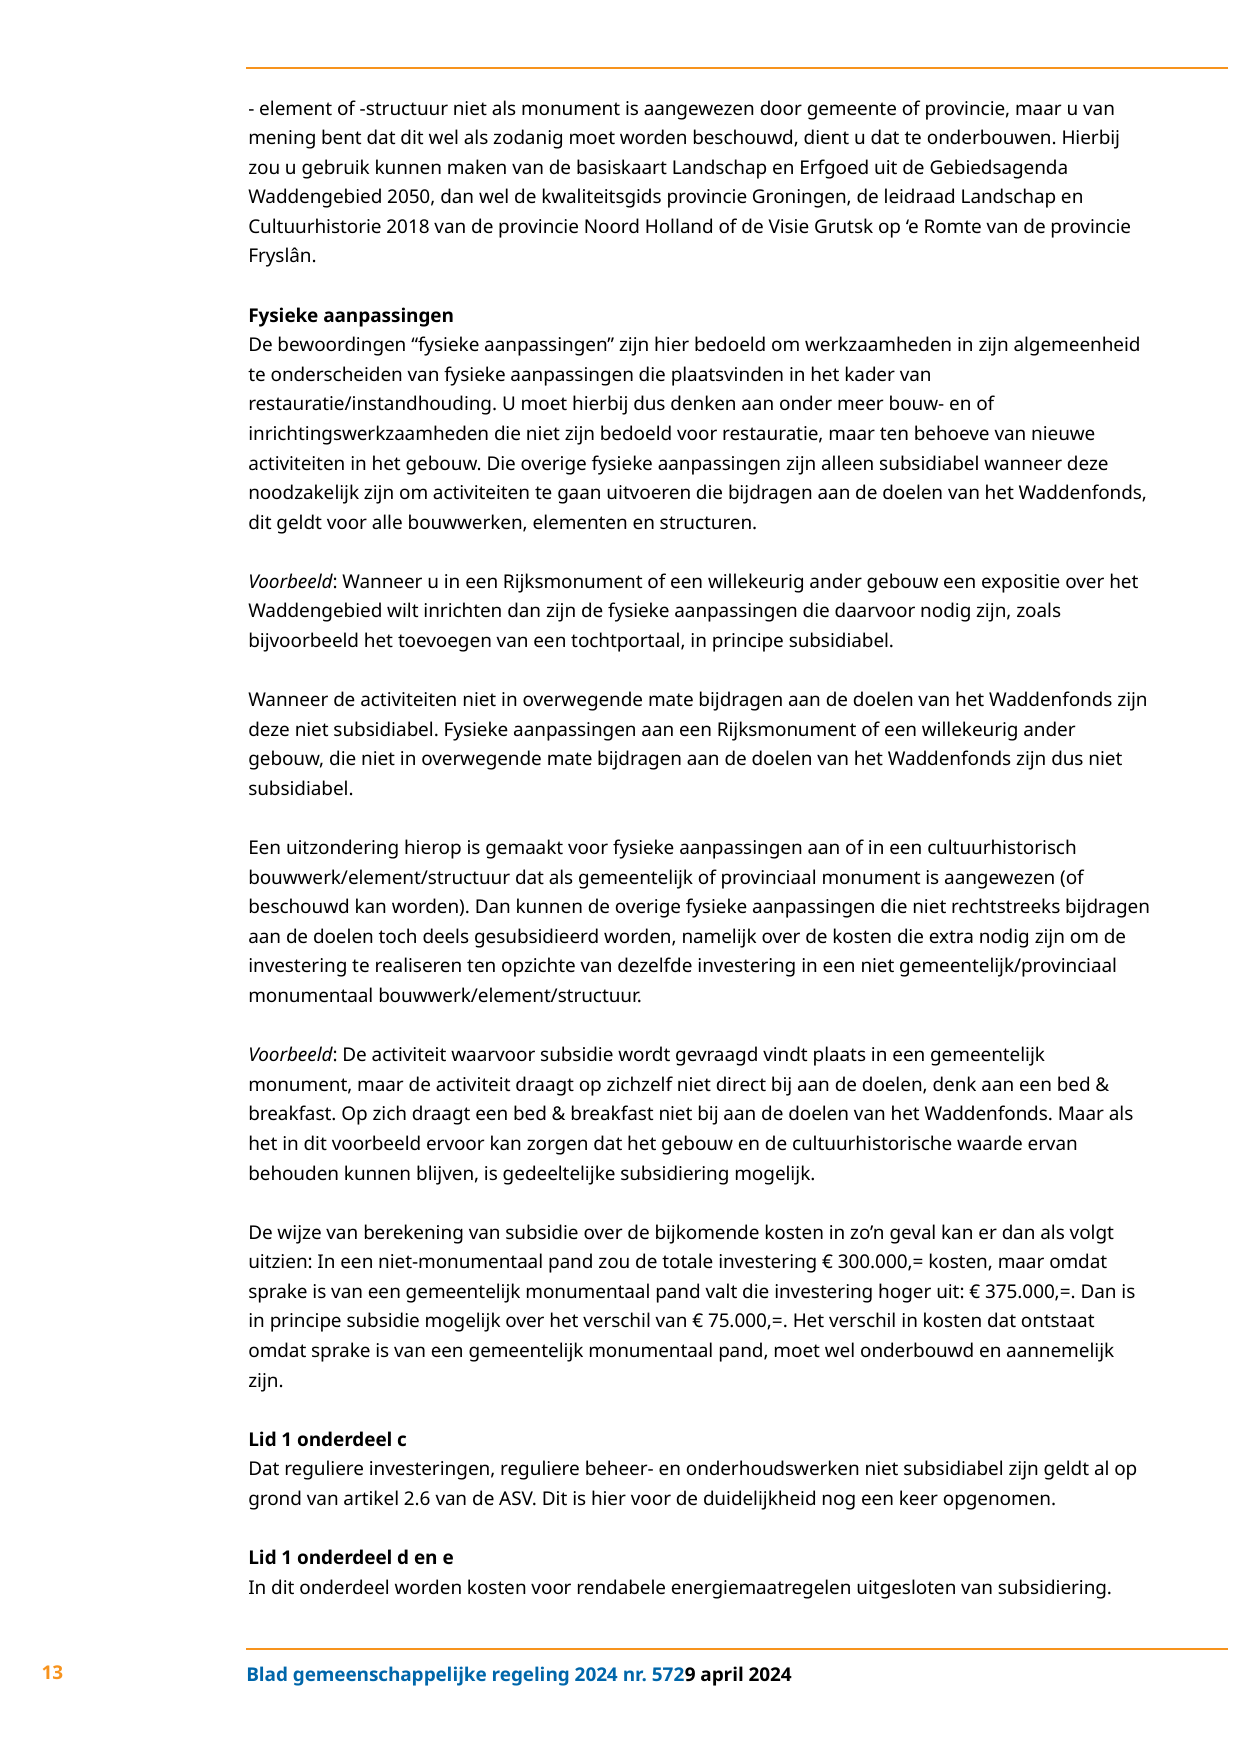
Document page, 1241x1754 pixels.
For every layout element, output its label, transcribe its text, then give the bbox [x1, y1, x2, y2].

text - element of -structuur niet als monument is aangewezen door gemeente of provincie, maar u van mening bent dat dit wel als zodanig moet worden beschouwd, dient u dat te onderbouwen. Hierbij zou u gebruik kunnen maken van de basiskaart Landschap en Erfgoed uit de Gebiedsagenda Waddengebied 2050, dan wel de kwaliteitsgids provincie Groningen, de leidraad Landschap en Cultuurhistorie 2018 van de provincie Noord Holland of de Visie Grutsk op ‘e Romte van de provincie Fryslân. [248, 95, 1152, 268]
text De wijze van berekening van subsidie over de bijkomende kosten in zo’n geval kan er dan als volgt uitzien: In een niet-monumentaal pand zou de totale investering € 300.000,= kosten, maar omdat sprake is van een gemeentelijk monumentaal pand valt die investering hoger uit: € 375.000,=. Dan is in principe subsidie mogelijk over het verschil van € 75.000,=. Het verschil in kosten dat ontstaat omdat sprake is van een gemeentelijk monumentaal pand, moet wel onderbouwd en aannemelijk zijn. [248, 1219, 1152, 1393]
text Fysieke aanpassingen [248, 302, 1152, 328]
text Lid 1 onderdeel c [248, 1426, 1152, 1452]
text Lid 1 onderdeel d en e [248, 1544, 1152, 1570]
text Dat reguliere investeringen, reguliere beheer- en onderhoudswerken niet subsidiabel zijn geldt al op grond van artikel 2.6 van de ASV. Dit is hier voor de duidelijkheid nog een keer opgenomen. [248, 1456, 1152, 1511]
picture [41, 47, 231, 172]
text In dit onderdeel worden kosten voor rendabele energiemaatregelen uitgesloten van subsidiering. [248, 1574, 1152, 1600]
text De bewoordingen “fysieke aanpassingen” zijn hier bedoeld om werkzaamheden in zijn algemeenheid te onderscheiden van fysieke aanpassingen die plaatsvinden in het kader van restauratie/instandhouding. U moet hierbij dus denken aan onder meer bouw- en of inrichtingswerkzaamheden die niet zijn bedoeld voor restauratie, maar ten behoeve van nieuwe activiteiten in het gebouw. Die overige fysieke aanpassingen zijn alleen subsidiabel wanneer deze noodzakelijk zijn om activiteiten te gaan uitvoeren die bijdragen aan de doelen van het Waddenfonds, dit geldt voor alle bouwwerken, elementen en structuren. [248, 331, 1152, 535]
text Voorbeeld: De activiteit waarvoor subsidie wordt gevraagd vindt plaats in een gemeentelijk monument, maar de activiteit draagt op zichzelf niet direct bij aan de doelen, denk aan een bed & breakfast. Op zich draagt een bed & breakfast niet bij aan de doelen van het Waddenfonds. Maar als het in dit voorbeeld ervoor kan zorgen dat het gebouw en de cultuurhistorische waarde ervan behouden kunnen blijven, is gedeeltelijke subsidiering mogelijk. [248, 1041, 1152, 1186]
text Voorbeeld: Wanneer u in een Rijksmonument of een willekeurig ander gebouw een expositie over het Waddengebied wilt inrichten dan zijn de fysieke aanpassingen die daarvoor nodig zijn, zoals bijvoorbeeld het toevoegen van een tochtportaal, in principe subsidiabel. [248, 568, 1152, 653]
text Een uitzondering hierop is gemaakt voor fysieke aanpassingen aan of in een cultuurhistorisch bouwwerk/element/structuur dat als gemeentelijk of provinciaal monument is aangewezen (of beschouwd kan worden). Dan kunnen de overige fysieke aanpassingen die niet rechtstreeks bijdragen aan de doelen toch deels gesubsidieerd worden, namelijk over de kosten die extra nodig zijn om de investering te realiseren ten opzichte van dezelfde investering in een niet gemeentelijk/provinciaal monumentaal bouwwerk/element/structuur. [248, 834, 1152, 1008]
text Wanneer de activiteiten niet in overwegende mate bijdragen aan de doelen van het Waddenfonds zijn deze niet subsidiabel. Fysieke aanpassingen aan een Rijksmonument of een willekeurig ander gebouw, die niet in overwegende mate bijdragen aan de doelen van het Waddenfonds zijn dus niet subsidiabel. [248, 686, 1152, 801]
